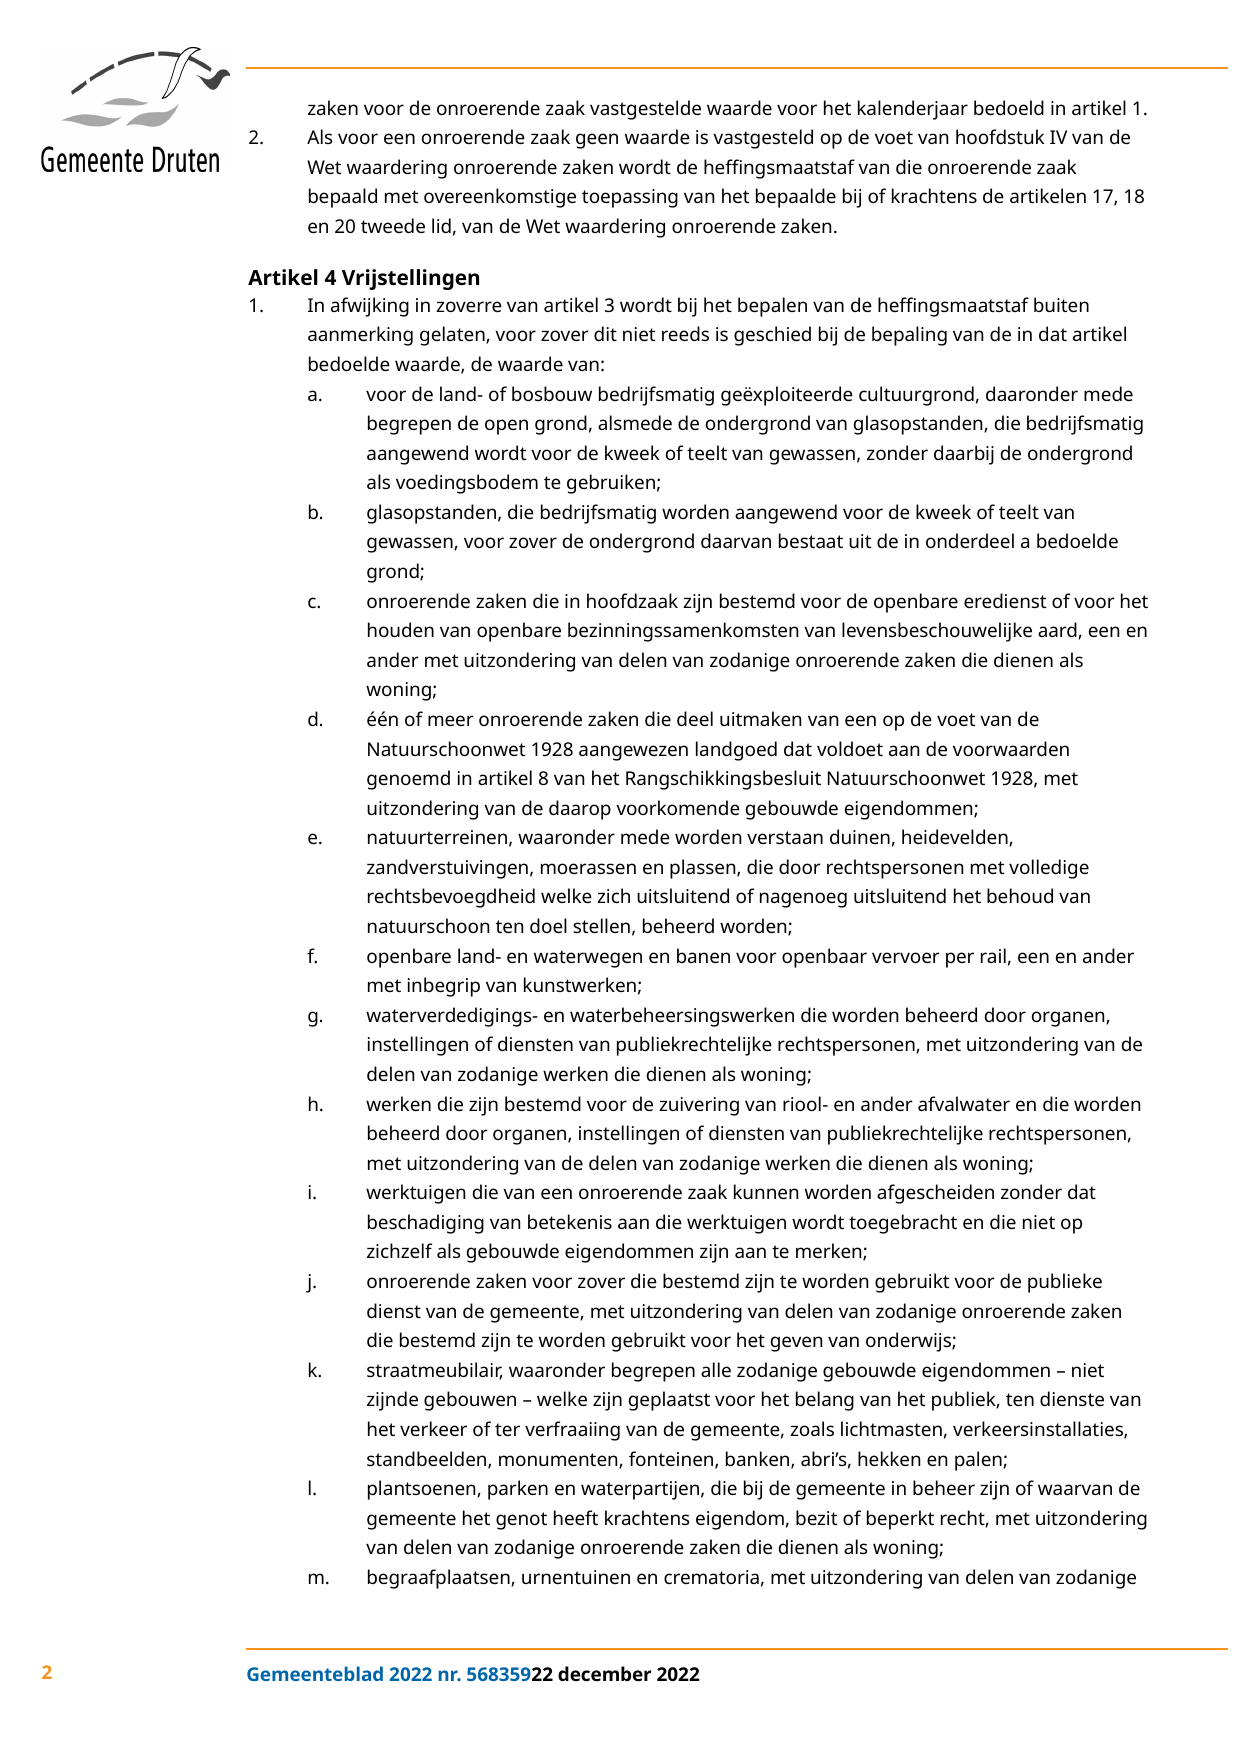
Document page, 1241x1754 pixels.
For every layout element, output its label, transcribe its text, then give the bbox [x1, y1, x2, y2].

list voor de land- of bosbouw bedrijfsmatig geëxploiteerde cultuurgrond, daaronder mede begrepen de open grond, alsmede de ondergrond van glasopstanden, die bedrijfsmatig aangewend wordt voor de kweek of teelt van gewassen, zonder daarbij de ondergrond als voedingsbodem te gebruiken; [307, 381, 1152, 495]
list waterverdedigings- en waterbeheersingswerken die worden beheerd door organen, instellingen of diensten van publiekrechtelijke rechtspersonen, met uitzondering van de delen van zodanige werken die dienen als woning; [307, 1002, 1152, 1087]
list onroerende zaken die in hoofdzaak zijn bestemd voor de openbare eredienst of voor het houden van openbare bezinningssamenkomsten van levensbeschouwelijke aard, een en ander met uitzondering van delen van zodanige onroerende zaken die dienen als woning; [307, 588, 1152, 702]
list straatmeubilair, waaronder begrepen alle zodanige gebouwde eigendommen – niet zijnde gebouwen – welke zijn geplaatst voor het belang van het publiek, ten dienste van het verkeer of ter verfraaiing van de gemeente, zoals lichtmasten, verkeersinstallaties, standbeelden, monumenten, fonteinen, banken, abri’s, hekken en palen; [307, 1357, 1152, 1471]
picture [41, 47, 231, 172]
list werktuigen die van een onroerende zaak kunnen worden afgescheiden zonder dat beschadiging van betekenis aan die werktuigen wordt toegebracht en die niet op zichzelf als gebouwde eigendommen zijn aan te merken; [307, 1179, 1152, 1264]
list zaken voor de onroerende zaak vastgestelde waarde voor het kalenderjaar bedoeld in artikel 1. [248, 95, 1152, 121]
list glasopstanden, die bedrijfsmatig worden aangewend voor de kweek of teelt van gewassen, voor zover de ondergrond daarvan bestaat uit de in onderdeel a bedoelde grond; [307, 499, 1152, 584]
list openbare land- en waterwegen en banen voor openbaar vervoer per rail, een en ander met inbegrip van kunstwerken; [307, 943, 1152, 998]
text Artikel 4 Vrijstellingen [248, 263, 1152, 292]
list één of meer onroerende zaken die deel uitmaken van een op de voet van de Natuurschoonwet 1928 aangewezen landgoed dat voldoet aan de voorwaarden genoemd in artikel 8 van het Rangschikkingsbesluit Natuurschoonwet 1928, met uitzondering van de daarop voorkomende gebouwde eigendommen; [307, 706, 1152, 821]
list natuurterreinen, waaronder mede worden verstaan duinen, heidevelden, zandverstuivingen, moerassen en plassen, die door rechtspersonen met volledige rechtsbevoegdheid welke zich uitsluitend of nagenoeg uitsluitend het behoud van natuurschoon ten doel stellen, beheerd worden; [307, 824, 1152, 939]
list begraafplaatsen, urnentuinen en crematoria, met uitzondering van delen van zodanige [307, 1564, 1152, 1590]
list Als voor een onroerende zaak geen waarde is vastgesteld op de voet van hoofdstuk IV van de Wet waardering onroerende zaken wordt de heffingsmaatstaf van die onroerende zaak bepaald met overeenkomstige toepassing van het bepaalde bij of krachtens de artikelen 17, 18 en 20 tweede lid, van de Wet waardering onroerende zaken. [248, 124, 1152, 239]
list plantsoenen, parken en waterpartijen, die bij de gemeente in beheer zijn of waarvan de gemeente het genot heeft krachtens eigendom, bezit of beperkt recht, met uitzondering van delen van zodanige onroerende zaken die dienen als woning; [307, 1475, 1152, 1560]
list werken die zijn bestemd voor de zuivering van riool- en ander afvalwater en die worden beheerd door organen, instellingen of diensten van publiekrechtelijke rechtspersonen, met uitzondering van de delen van zodanige werken die dienen als woning; [307, 1091, 1152, 1176]
list onroerende zaken voor zover die bestemd zijn te worden gebruikt voor de publieke dienst van de gemeente, met uitzondering van delen van zodanige onroerende zaken die bestemd zijn te worden gebruikt voor het geven van onderwijs; [307, 1268, 1152, 1353]
list In afwijking in zoverre van artikel 3 wordt bij het bepalen van de heffingsmaatstaf buiten aanmerking gelaten, voor zover dit niet reeds is geschied bij de bepaling van de in dat artikel bedoelde waarde, de waarde van: [248, 292, 1152, 377]
